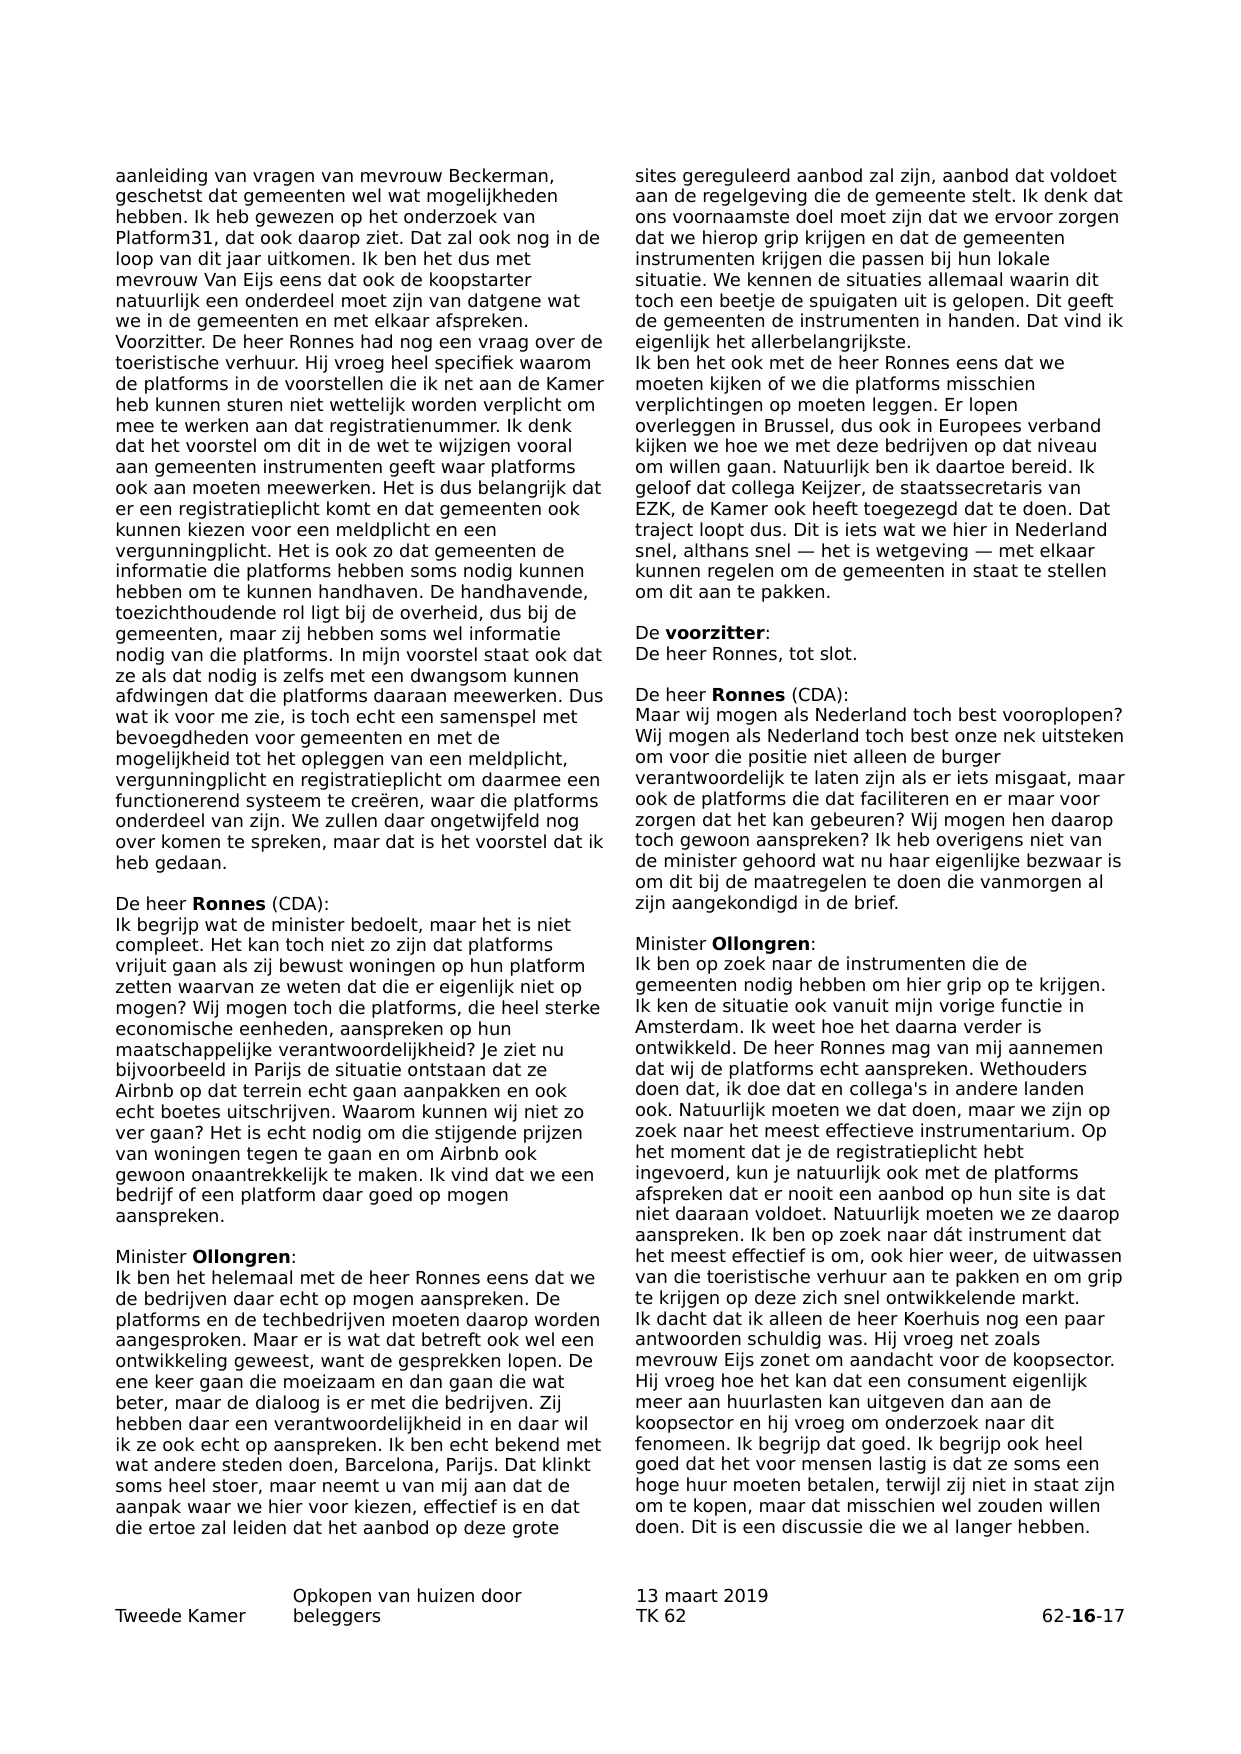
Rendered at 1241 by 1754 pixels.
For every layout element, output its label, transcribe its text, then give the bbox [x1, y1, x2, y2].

text Maar wij mogen als Nederland toch best vooroplopen? Wij mogen als Nederland toch best onze nek uitsteken om voor die positie niet alleen de burger verantwoordelijk te laten zijn als er iets misgaat, maar ook de platforms die dat faciliteren en er maar voor zorgen dat het kan gebeuren? Wij mogen hen daarop toch gewoon aanspreken? Ik heb overigens niet van de minister gehoord wat nu haar eigenlijke bezwaar is om dit bij de maatregelen te doen die vanmorgen al zijn aangekondigd in de brief. [635, 705, 1125, 913]
text Minister Ollongren: [115, 1247, 605, 1268]
text De heer Ronnes (CDA): [115, 894, 605, 914]
text De heer Ronnes (CDA): [635, 684, 1125, 705]
text sites gereguleerd aanbod zal zijn, aanbod dat voldoet aan de regelgeving die de gemeente stelt. Ik denk dat ons voornaamste doel moet zijn dat we ervoor zorgen dat we hierop grip krijgen en dat de gemeenten instrumenten krijgen die passen bij hun lokale situatie. We kennen de situaties allemaal waarin dit toch een beetje de spuigaten uit is gelopen. Dit geeft de gemeenten de instrumenten in handen. Dat vind ik eigenlijk het allerbelangrijkste. [635, 165, 1125, 353]
text Ik ben het ook met de heer Ronnes eens dat we moeten kijken of we die platforms misschien verplichtingen op moeten leggen. Er lopen overleggen in Brussel, dus ook in Europees verband kijken we hoe we met deze bedrijven op dat niveau om willen gaan. Natuurlijk ben ik daartoe bereid. Ik geloof dat collega Keijzer, de staatssecretaris van EZK, de Kamer ook heeft toegezegd dat te doen. Dat traject loopt dus. Dit is iets wat we hier in Nederland snel, althans snel — het is wetgeving — met elkaar kunnen regelen om de gemeenten in staat te stellen om dit aan te pakken. [635, 353, 1125, 603]
text De heer Ronnes, tot slot. [635, 643, 1125, 664]
text Minister Ollongren: [635, 933, 1125, 954]
text aanleiding van vragen van mevrouw Beckerman, geschetst dat gemeenten wel wat mogelijkheden hebben. Ik heb gewezen op het onderzoek van Platform31, dat ook daarop ziet. Dat zal ook nog in de loop van dit jaar uitkomen. Ik ben het dus met mevrouw Van Eijs eens dat ook de koopstarter natuurlijk een onderdeel moet zijn van datgene wat we in de gemeenten en met elkaar afspreken. [115, 165, 605, 332]
text Ik dacht dat ik alleen de heer Koerhuis nog een paar antwoorden schuldig was. Hij vroeg net zoals mevrouw Eijs zonet om aandacht voor de koopsector. Hij vroeg hoe het kan dat een consument eigenlijk meer aan huurlasten kan uitgeven dan aan de koopsector en hij vroeg om onderzoek naar dit fenomeen. Ik begrijp dat goed. Ik begrijp ook heel goed dat het voor mensen lastig is dat ze soms een hoge huur moeten betalen, terwijl zij niet in staat zijn om te kopen, maar dat misschien wel zouden willen doen. Dit is een discussie die we al langer hebben. [635, 1308, 1125, 1537]
text Voorzitter. De heer Ronnes had nog een vraag over de toeristische verhuur. Hij vroeg heel specifiek waarom de platforms in de voorstellen die ik net aan de Kamer heb kunnen sturen niet wettelijk worden verplicht om mee te werken aan dat registratienummer. Ik denk dat het voorstel om dit in de wet te wijzigen vooral aan gemeenten instrumenten geeft waar platforms ook aan moeten meewerken. Het is dus belangrijk dat er een registratieplicht komt en dat gemeenten ook kunnen kiezen voor een meldplicht en een vergunningplicht. Het is ook zo dat gemeenten de informatie die platforms hebben soms nodig kunnen hebben om te kunnen handhaven. De handhavende, toezichthoudende rol ligt bij de overheid, dus bij de gemeenten, maar zij hebben soms wel informatie nodig van die platforms. In mijn voorstel staat ook dat ze als dat nodig is zelfs met een dwangsom kunnen afdwingen dat die platforms daaraan meewerken. Dus wat ik voor me zie, is toch echt een samenspel met bevoegdheden voor gemeenten en met de mogelijkheid tot het opleggen van een meldplicht, vergunningplicht en registratieplicht om daarmee een functionerend systeem te creëren, waar die platforms onderdeel van zijn. We zullen daar ongetwijfeld nog over komen te spreken, maar dat is het voorstel dat ik heb gedaan. [115, 332, 605, 874]
text Ik ben op zoek naar de instrumenten die de gemeenten nodig hebben om hier grip op te krijgen. Ik ken de situatie ook vanuit mijn vorige functie in Amsterdam. Ik weet hoe het daarna verder is ontwikkeld. De heer Ronnes mag van mij aannemen dat wij de platforms echt aanspreken. Wethouders doen dat, ik doe dat en collega's in andere landen ook. Natuurlijk moeten we dat doen, maar we zijn op zoek naar het meest effectieve instrumentarium. Op het moment dat je de registratieplicht hebt ingevoerd, kun je natuurlijk ook met de platforms afspreken dat er nooit een aanbod op hun site is dat niet daaraan voldoet. Natuurlijk moeten we ze daarop aanspreken. Ik ben op zoek naar dát instrument dat het meest effectief is om, ook hier weer, de uitwassen van die toeristische verhuur aan te pakken en om grip te krijgen op deze zich snel ontwikkelende markt. [635, 954, 1125, 1308]
text Ik ben het helemaal met de heer Ronnes eens dat we de bedrijven daar echt op mogen aanspreken. De platforms en de techbedrijven moeten daarop worden aangesproken. Maar er is wat dat betreft ook wel een ontwikkeling geweest, want de gesprekken lopen. De ene keer gaan die moeizaam en dan gaan die wat beter, maar de dialoog is er met die bedrijven. Zij hebben daar een verantwoordelijkheid in en daar wil ik ze ook echt op aanspreken. Ik ben echt bekend met wat andere steden doen, Barcelona, Parijs. Dat klinkt soms heel stoer, maar neemt u van mij aan dat de aanpak waar we hier voor kiezen, effectief is en dat die ertoe zal leiden dat het aanbod op deze grote [115, 1268, 605, 1538]
text De voorzitter: [635, 623, 1125, 643]
text Ik begrijp wat de minister bedoelt, maar het is niet compleet. Het kan toch niet zo zijn dat platforms vrijuit gaan als zij bewust woningen op hun platform zetten waarvan ze weten dat die er eigenlijk niet op mogen? Wij mogen toch die platforms, die heel sterke economische eenheden, aanspreken op hun maatschappelijke verantwoordelijkheid? Je ziet nu bijvoorbeeld in Parijs de situatie ontstaan dat ze Airbnb op dat terrein echt gaan aanpakken en ook echt boetes uitschrijven. Waarom kunnen wij niet zo ver gaan? Het is echt nodig om die stijgende prijzen van woningen tegen te gaan en om Airbnb ook gewoon onaantrekkelijk te maken. Ik vind dat we een bedrijf of een platform daar goed op mogen aanspreken. [115, 914, 605, 1227]
